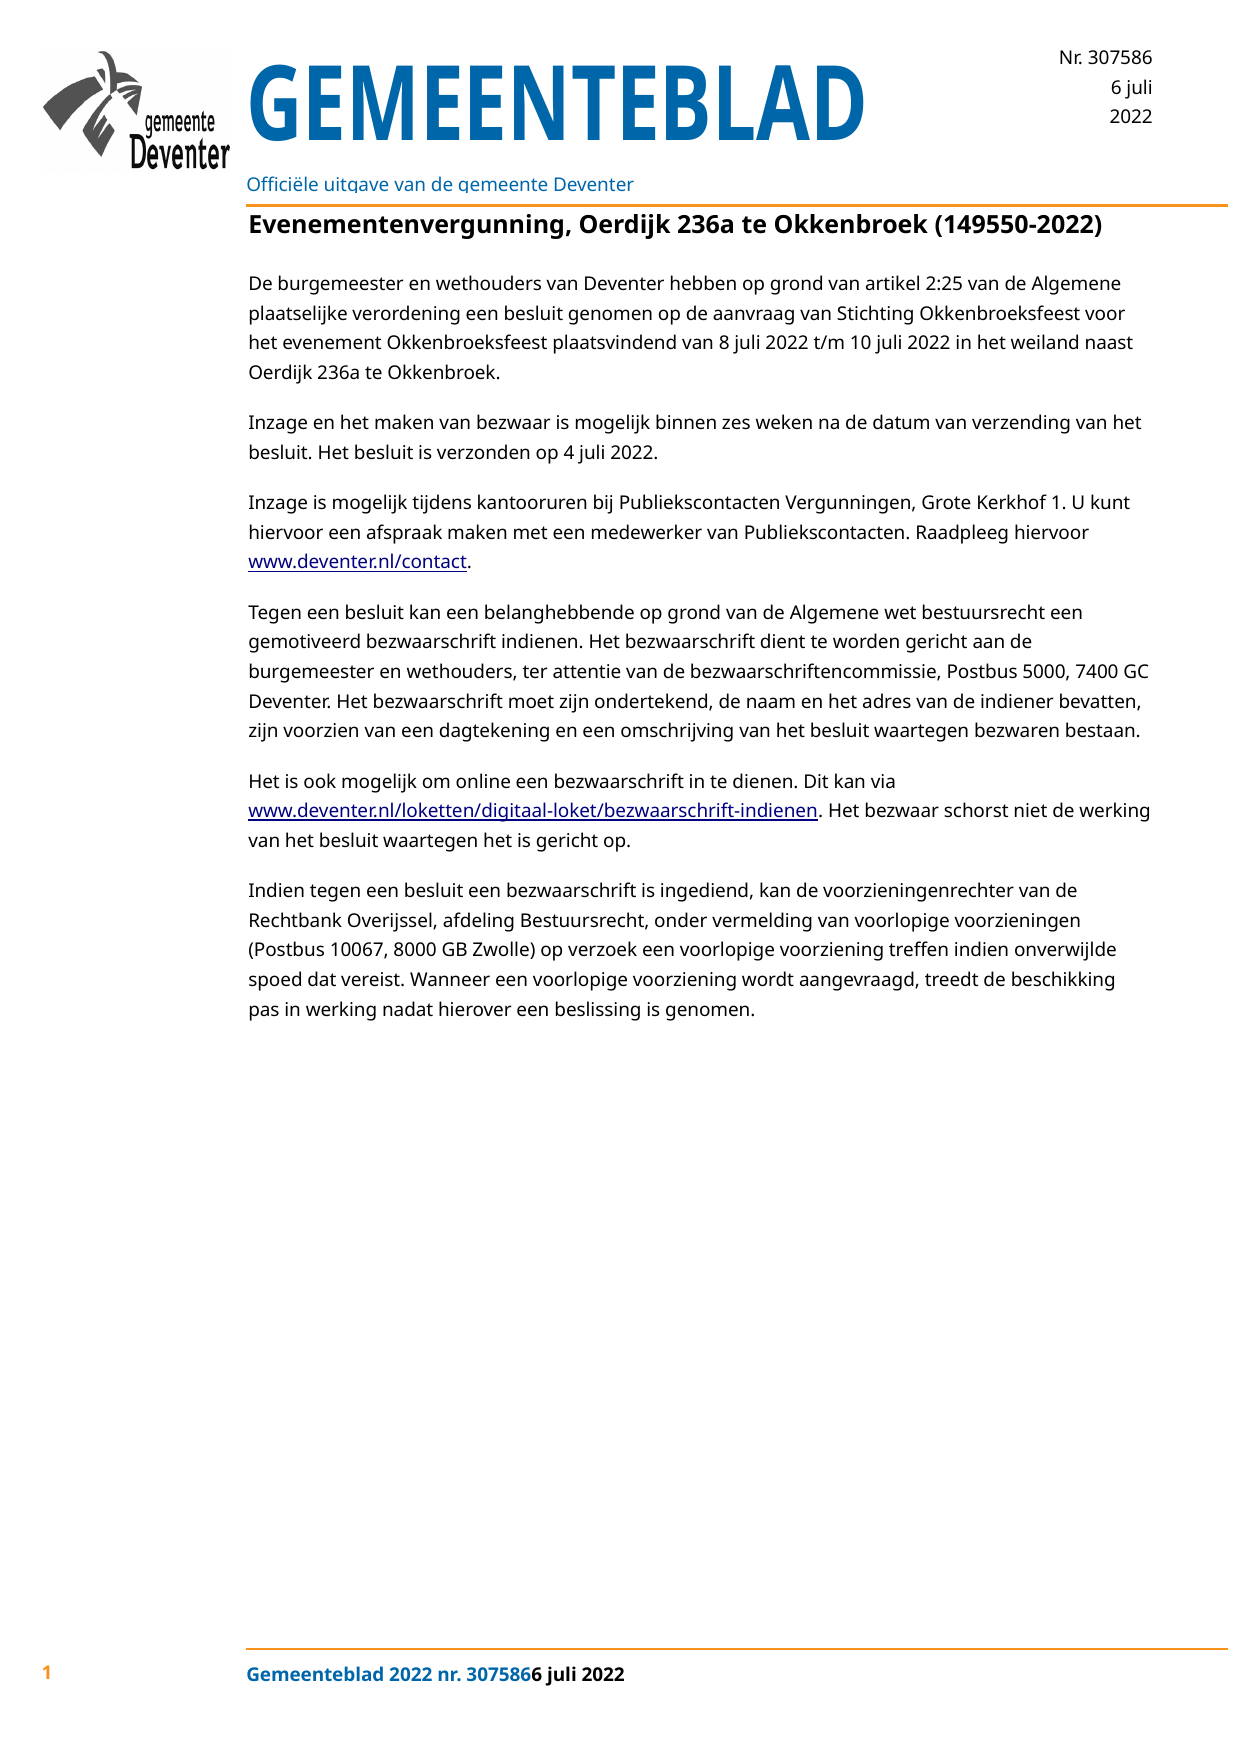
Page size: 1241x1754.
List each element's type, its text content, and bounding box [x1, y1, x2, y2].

text Inzage en het maken van bezwaar is mogelijk binnen zes weken na de datum van verzending van het besluit. Het besluit is verzonden op 4 juli 2022. [248, 409, 1152, 465]
picture [41, 47, 231, 172]
text Indien tegen een besluit een bezwaarschrift is ingediend, kan de voorzieningenrechter van de Rechtbank Overijssel, afdeling Bestuursrecht, onder vermelding van voorlopige voorzieningen (Postbus 10067, 8000 GB Zwolle) op verzoek een voorlopige voorziening treffen indien onverwijlde spoed dat vereist. Wanneer een voorlopige voorziening wordt aangevraagd, treedt de beschikking pas in werking nadat hierover een beslissing is genomen. [248, 877, 1152, 1021]
text Evenementenvergunning, Oerdijk 236a te Okkenbroek (149550-2022) [248, 207, 1152, 241]
text Inzage is mogelijk tijdens kantooruren bij Publiekscontacten Vergunningen, Grote Kerkhof 1. U kunt hiervoor een afspraak maken met een medewerker van Publiekscontacten. Raadpleeg hiervoor www.deventer.nl/contact. [248, 489, 1152, 574]
text De burgemeester en wethouders van Deventer hebben op grond van artikel 2:25 van de Algemene plaatselijke verordening een besluit genomen op de aanvraag van Stichting Okkenbroeksfeest voor het evenement Okkenbroeksfeest plaatsvindend van 8 juli 2022 t/m 10 juli 2022 in het weiland naast Oerdijk 236a te Okkenbroek. [248, 270, 1152, 385]
text Tegen een besluit kan een belanghebbende op grond van de Algemene wet bestuursrecht een gemotiveerd bezwaarschrift indienen. Het bezwaarschrift dient te worden gericht aan de burgemeester en wethouders, ter attentie van de bezwaarschriftencommissie, Postbus 5000, 7400 GC Deventer. Het bezwaarschrift moet zijn ondertekend, de naam en het adres van de indiener bevatten, zijn voorzien van een dagtekening en een omschrijving van het besluit waartegen bezwaren bestaan. [248, 599, 1152, 743]
text Het is ook mogelijk om online een bezwaarschrift in te dienen. Dit kan via www.deventer.nl/loketten/digitaal-loket/bezwaarschrift-indienen. Het bezwaar schorst niet de werking van het besluit waartegen het is gericht op. [248, 768, 1152, 853]
